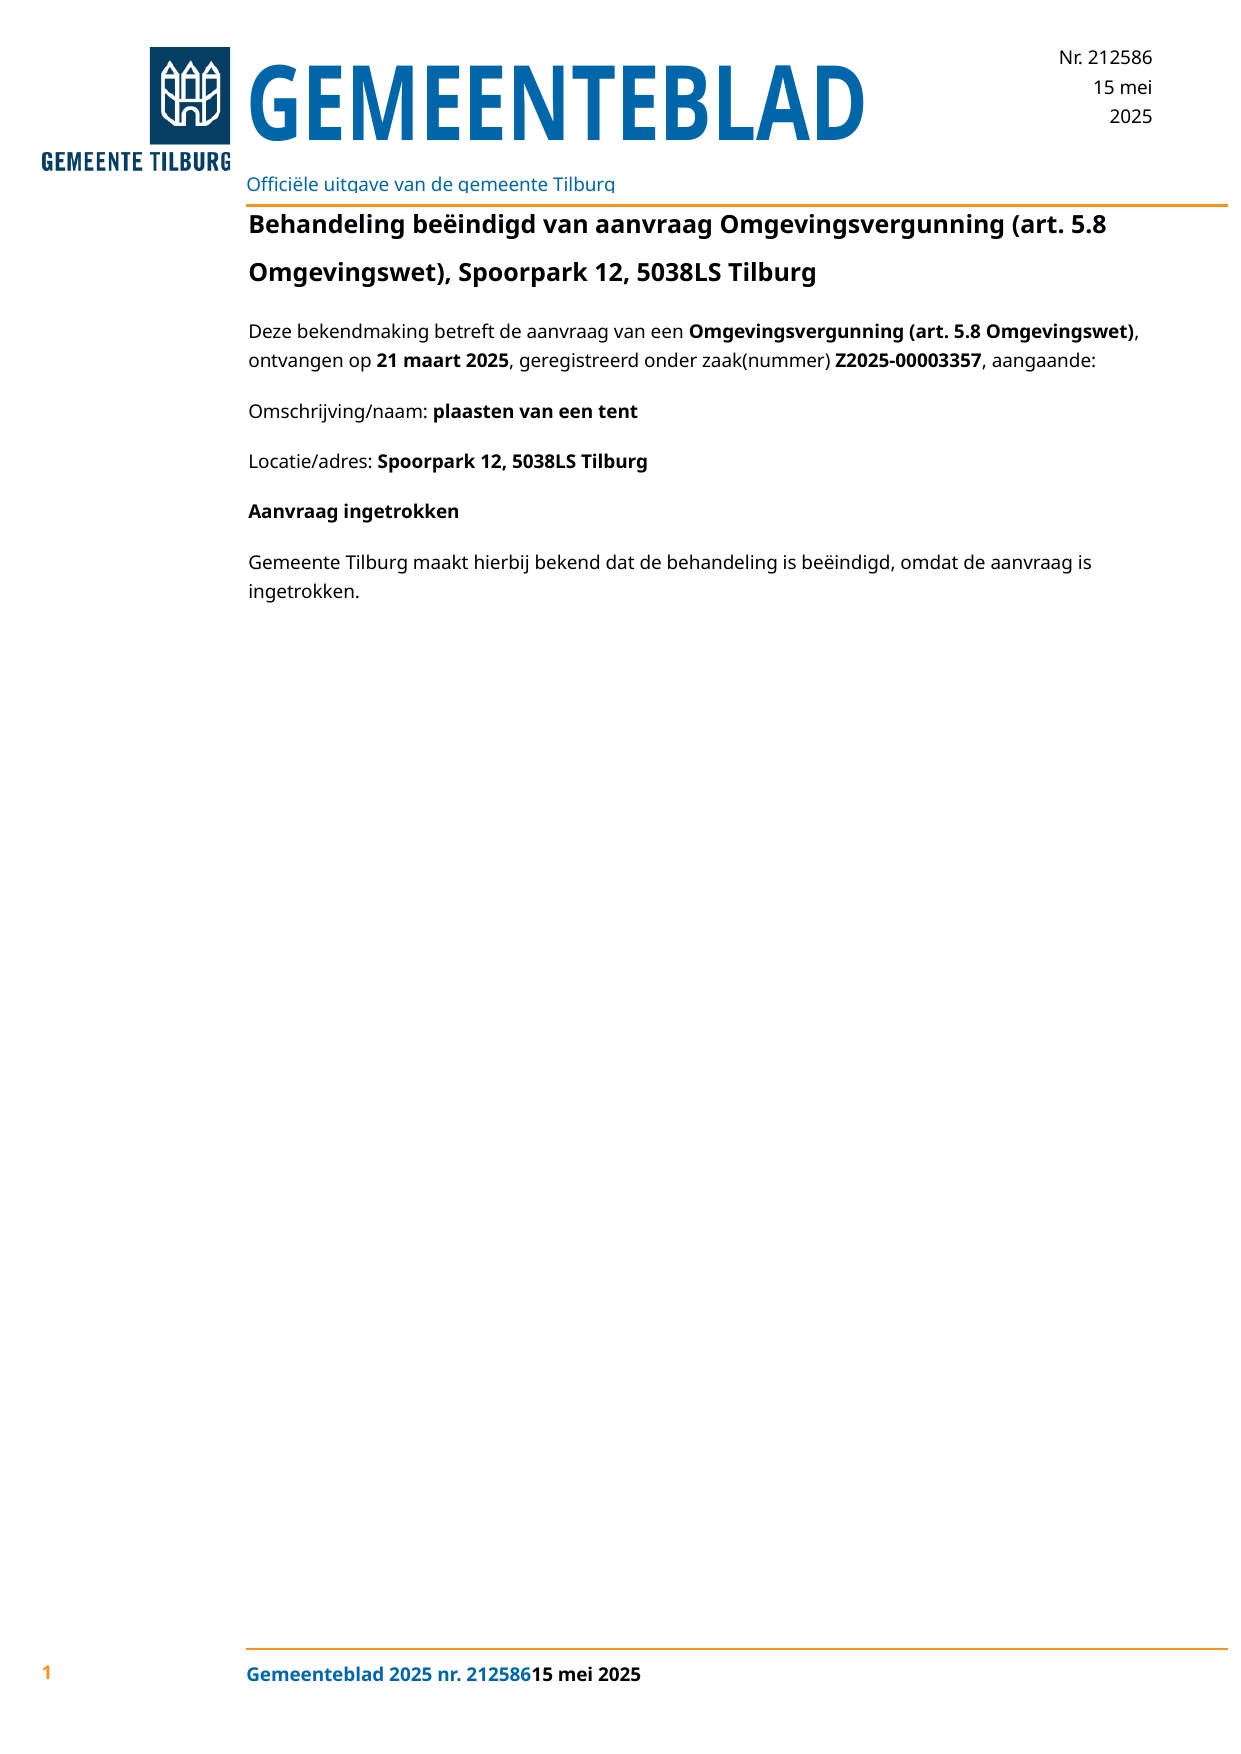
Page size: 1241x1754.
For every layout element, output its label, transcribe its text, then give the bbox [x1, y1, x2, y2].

text Behandeling beëindigd van aanvraag Omgevingsvergunning (art. 5.8 Omgevingswet), Spoorpark 12, 5038LS Tilburg [248, 207, 1152, 288]
text Deze bekendmaking betreft de aanvraag van een Omgevingsvergunning (art. 5.8 Omgevingswet), ontvangen op 21 maart 2025, geregistreerd onder zaak(nummer) Z2025-00003357, aangaande: [248, 318, 1152, 373]
picture [41, 47, 231, 172]
text Locatie/adres: Spoorpark 12, 5038LS Tilburg [248, 448, 1152, 474]
text Aanvraag ingetrokken [248, 499, 1152, 524]
text Gemeente Tilburg maakt hierbij bekend dat de behandeling is beëindigd, omdat de aanvraag is ingetrokken. [248, 549, 1152, 604]
text Omschrijving/naam: plaasten van een tent [248, 398, 1152, 424]
